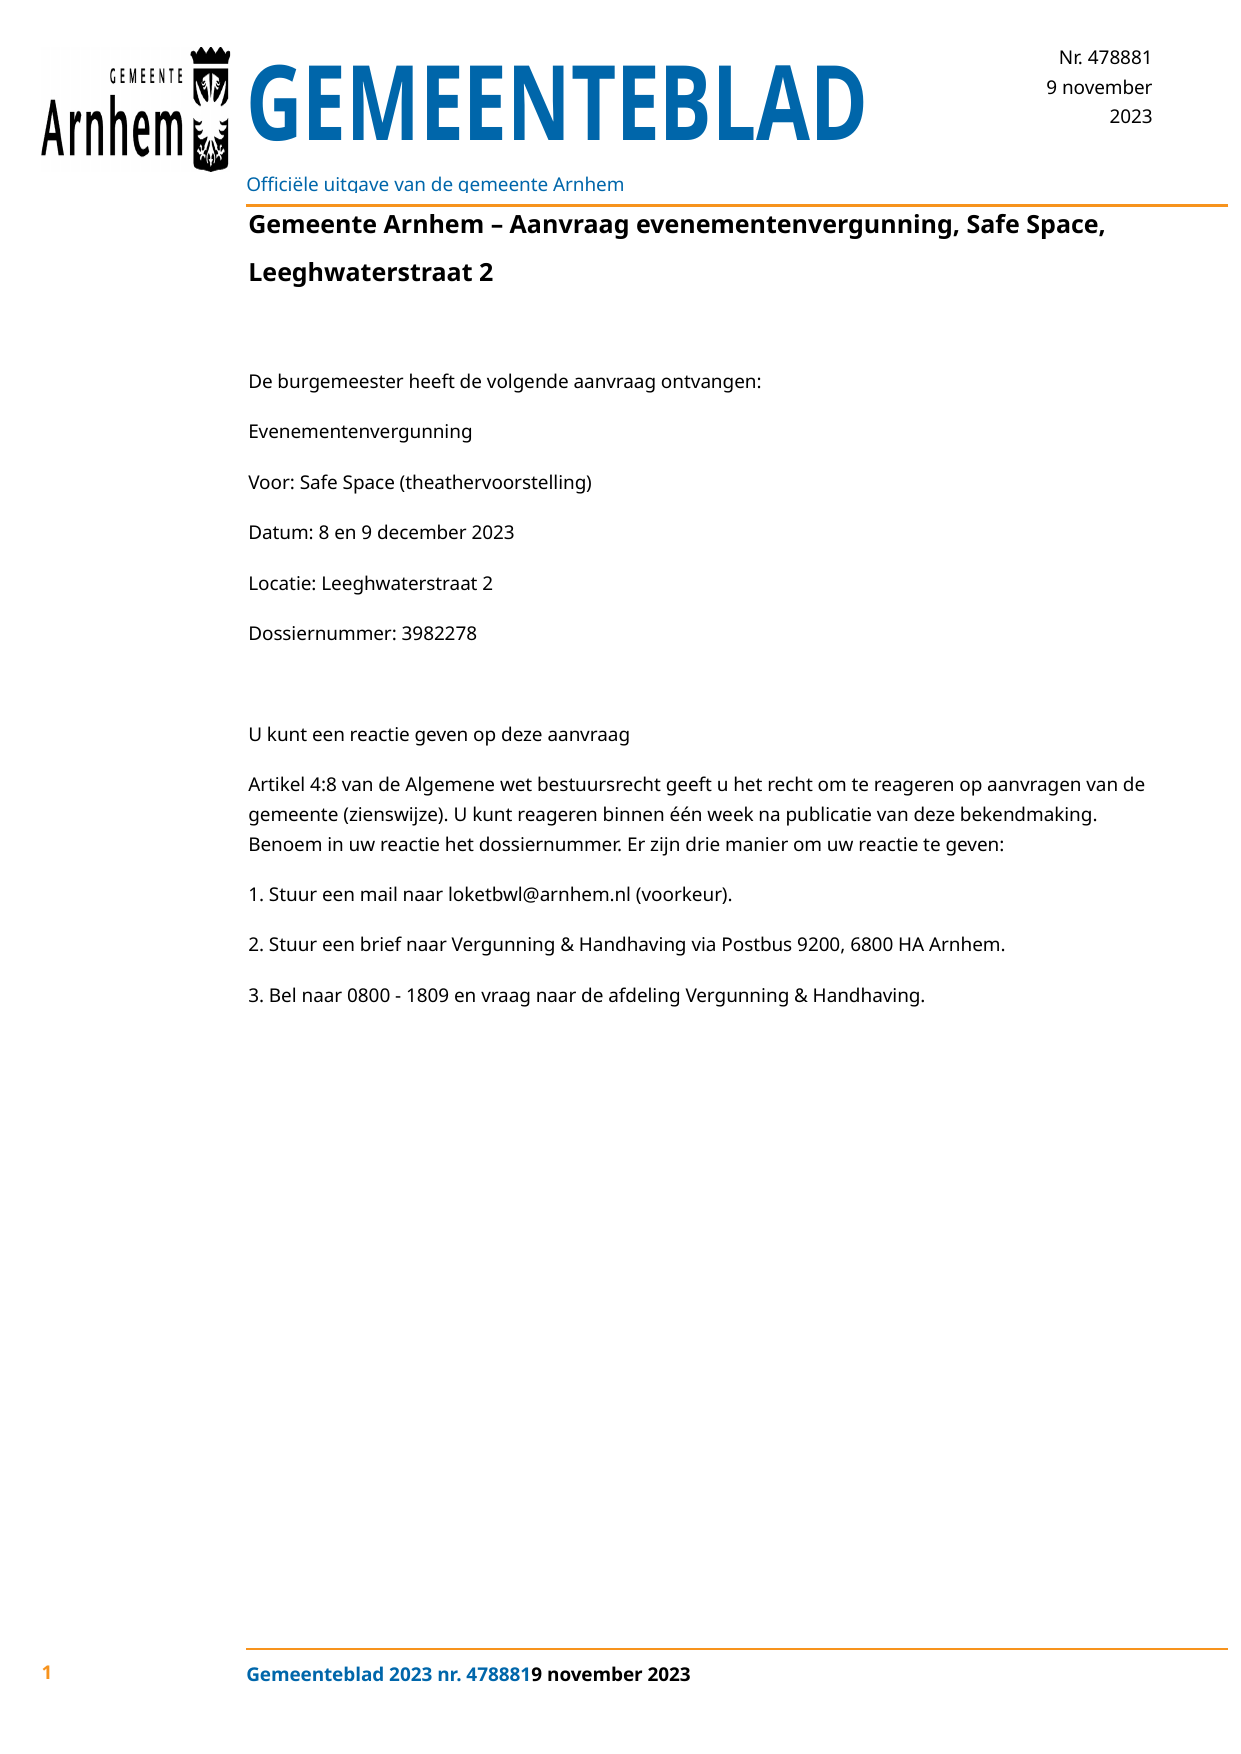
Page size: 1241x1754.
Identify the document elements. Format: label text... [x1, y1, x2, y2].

text U kunt een reactie geven op deze aanvraag [248, 721, 1152, 747]
text Datum: 8 en 9 december 2023 [248, 519, 1152, 545]
text Evenementenvergunning [248, 419, 1152, 444]
text Artikel 4:8 van de Algemene wet bestuursrecht geeft u het recht om te reageren op aanvragen van de gemeente (zienswijze). U kunt reageren binnen één week na publicatie van deze bekendmaking. Benoem in uw reactie het dossiernummer. Er zijn drie manier om uw reactie te geven: [248, 772, 1152, 857]
text 1. Stuur een mail naar loketbwl@arnhem.nl (voorkeur). [248, 881, 1152, 907]
text Dossiernummer: 3982278 [248, 620, 1152, 646]
text Gemeente Arnhem – Aanvraag evenementenvergunning, Safe Space, Leeghwaterstraat 2 [248, 207, 1152, 288]
text Locatie: Leeghwaterstraat 2 [248, 570, 1152, 596]
text De burgemeester heeft de volgende aanvraag ontvangen: [248, 368, 1152, 394]
picture [41, 47, 231, 172]
text 2. Stuur een brief naar Vergunning & Handhaving via Postbus 9200, 6800 HA Arnhem. [248, 932, 1152, 957]
text Voor: Safe Space (theathervoorstelling) [248, 469, 1152, 495]
text 3. Bel naar 0800 - 1809 en vraag naar de afdeling Vergunning & Handhaving. [248, 982, 1152, 1008]
